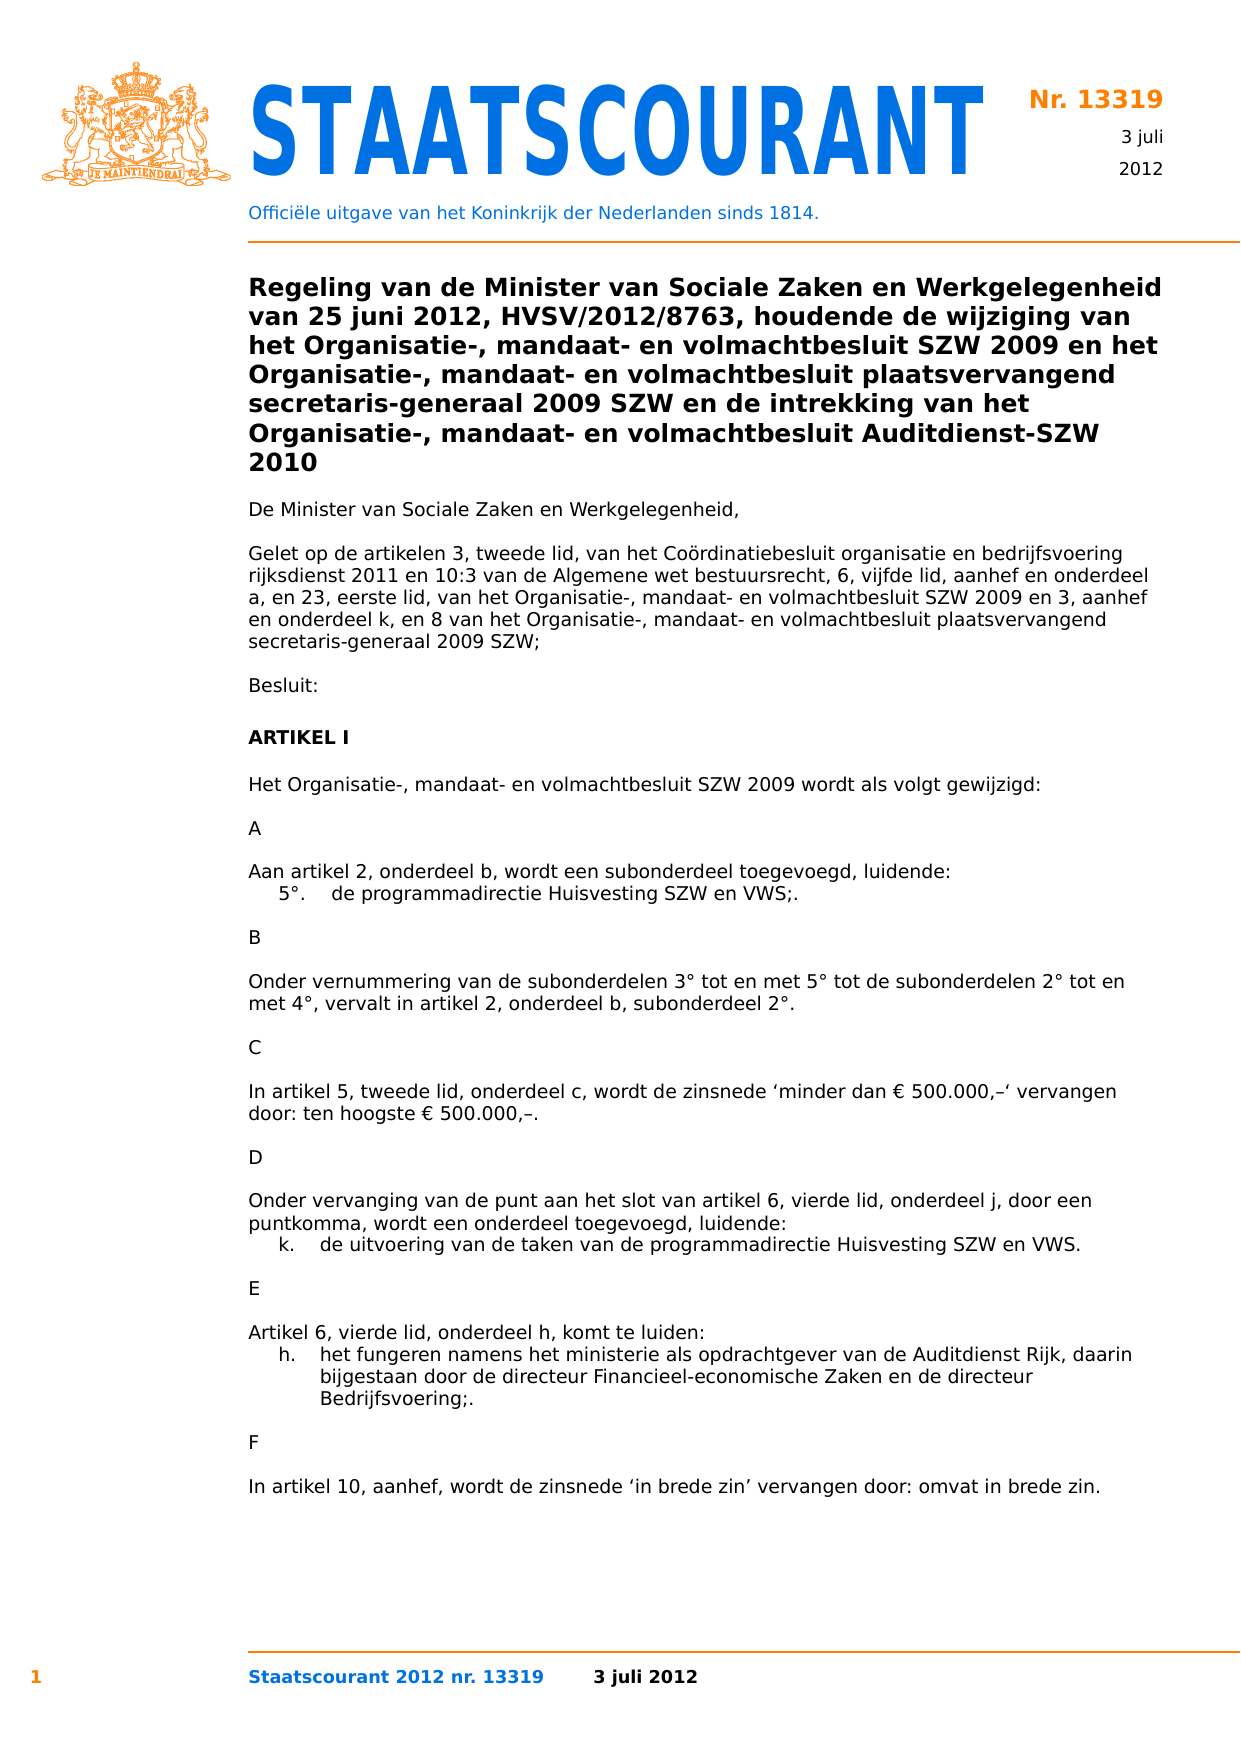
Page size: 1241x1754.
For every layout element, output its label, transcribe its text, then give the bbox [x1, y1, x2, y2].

text D [248, 1147, 1163, 1168]
text Onder vervanging van de punt aan het slot van artikel 6, vierde lid, onderdeel j, door een puntkomma, wordt een onderdeel toegevoegd, luidende: [248, 1190, 1163, 1234]
text F [248, 1432, 1163, 1454]
text Het Organisatie-, mandaat- en volmachtbesluit SZW 2009 wordt als volgt gewijzigd: [248, 774, 1163, 796]
table_header Nr. 13319 [998, 62, 1240, 121]
text Gelet op de artikelen 3, tweede lid, van het Coördinatiebesluit organisatie en bedrijfsvoering rijksdienst 2011 en 10:3 van de Algemene wet bestuursrecht, 6, vijfde lid, aanhef en onderdeel a, en 23, eerste lid, van het Organisatie-, mandaat- en volmachtbesluit SZW 2009 en 3, aanhef en onderdeel k, en 8 van het Organisatie-, mandaat- en volmachtbesluit plaatsvervangend secretaris-generaal 2009 SZW; [248, 543, 1163, 653]
text 5°. de programmadirectie Huisvesting SZW en VWS;. [278, 883, 1163, 905]
text A [248, 817, 1163, 839]
text Aan artikel 2, onderdeel b, wordt een subonderdeel toegevoegd, luidende: [248, 861, 1163, 883]
subtitle Regeling van de Minister van Sociale Zaken en Werkgelegenheid van 25 juni 2012, HVSV/2012/8763, houdende de wijziging van het Organisatie-, mandaat- en volmachtbesluit SZW 2009 en het Organisatie-, mandaat- en volmachtbesluit plaatsvervangend secretaris-generaal 2009 SZW en de intrekking van het Organisatie-, mandaat- en volmachtbesluit Auditdienst-SZW 2010 [248, 273, 1163, 477]
picture [41, 62, 231, 186]
text De Minister van Sociale Zaken en Werkgelegenheid, [248, 499, 1163, 521]
text In artikel 5, tweede lid, onderdeel c, wordt de zinsnede ‘minder dan € 500.000,–‘ vervangen door: ten hoogste € 500.000,–. [248, 1081, 1163, 1125]
text k. de uitvoering van de taken van de programmadirectie Huisvesting SZW en VWS. [278, 1234, 1163, 1256]
table_cell 2012 [998, 153, 1240, 203]
table_cell 3 juli [998, 121, 1240, 153]
table_cell Officiële uitgave van het Koninkrijk der Nederlanden sinds 1814. [248, 203, 1240, 241]
text C [248, 1037, 1163, 1059]
table_header [25, 62, 248, 241]
text Besluit: [248, 675, 1163, 697]
text E [248, 1278, 1163, 1300]
text Artikel 6, vierde lid, onderdeel h, komt te luiden: [248, 1322, 1163, 1344]
text In artikel 10, aanhef, wordt de zinsnede ‘in brede zin’ vervangen door: omvat in brede zin. [248, 1476, 1163, 1498]
table_header STAATSCOURANT [248, 62, 998, 203]
subtitle ARTIKEL I [248, 727, 1163, 749]
text Onder vernummering van de subonderdelen 3° tot en met 5° tot de subonderdelen 2° tot en met 4°, vervalt in artikel 2, onderdeel b, subonderdeel 2°. [248, 971, 1163, 1015]
text h. het fungeren namens het ministerie als opdrachtgever van de Auditdienst Rijk, daarin bijgestaan door de directeur Financieel-economische Zaken en de directeur Bedrijfsvoering;. [278, 1344, 1163, 1410]
text B [248, 927, 1163, 949]
